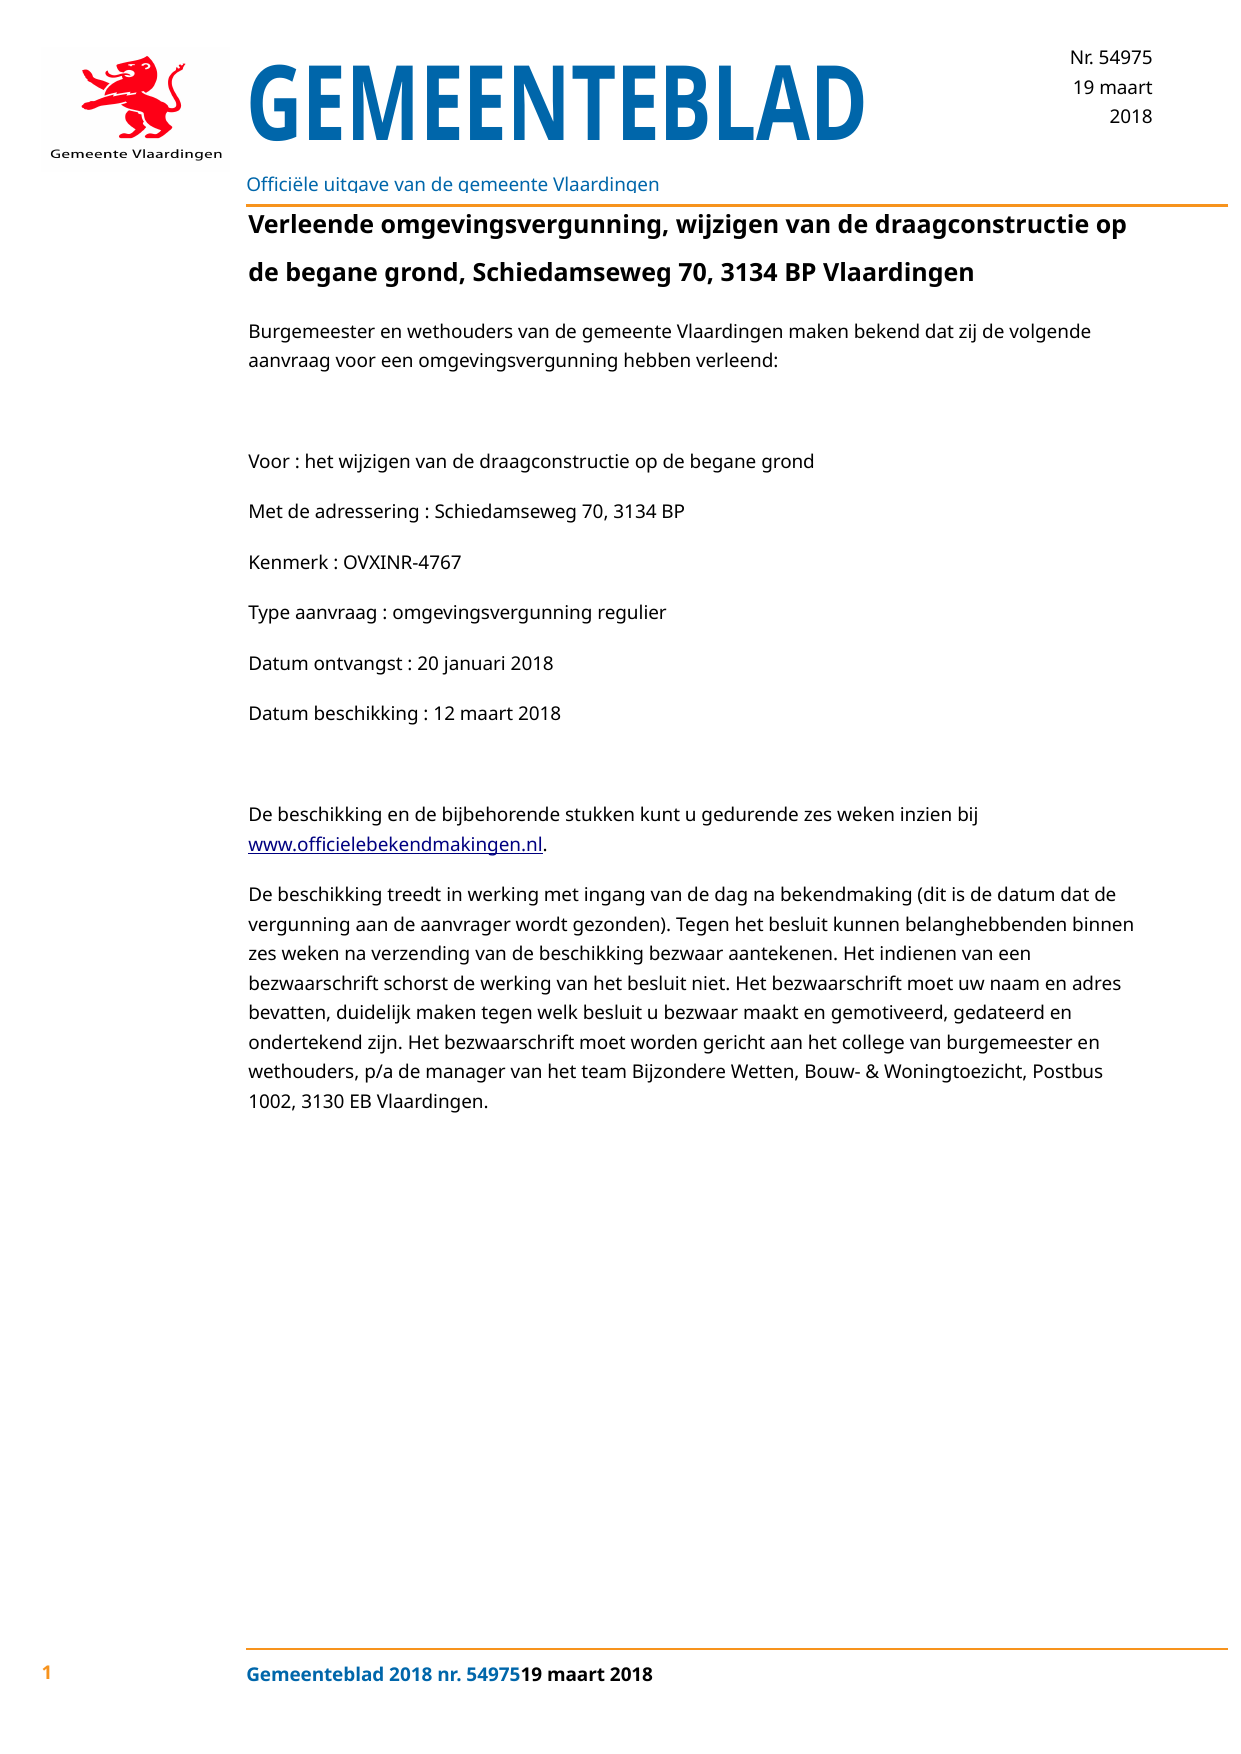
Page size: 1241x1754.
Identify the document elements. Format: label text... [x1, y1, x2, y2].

picture [41, 47, 231, 172]
text Type aanvraag : omgevingsvergunning regulier [248, 599, 1152, 625]
text Voor : het wijzigen van de draagconstructie op de begane grond [248, 448, 1152, 474]
text Datum ontvangst : 20 januari 2018 [248, 650, 1152, 676]
text De beschikking treedt in werking met ingang van de dag na bekendmaking (dit is de datum dat de vergunning aan de aanvrager wordt gezonden). Tegen het besluit kunnen belanghebbenden binnen zes weken na verzending van de beschikking bezwaar aantekenen. Het indienen van een bezwaarschrift schorst de werking van het besluit niet. Het bezwaarschrift moet uw naam en adres bevatten, duidelijk maken tegen welk besluit u bezwaar maakt en gemotiveerd, gedateerd en ondertekend zijn. Het bezwaarschrift moet worden gericht aan het college van burgemeester en wethouders, p/a de manager van het team Bijzondere Wetten, Bouw- & Woningtoezicht, Postbus 1002, 3130 EB Vlaardingen. [248, 881, 1152, 1114]
text Met de adressering : Schiedamseweg 70, 3134 BP [248, 499, 1152, 524]
text De beschikking en de bijbehorende stukken kunt u gedurende zes weken inzien bij www.officielebekendmakingen.nl. [248, 801, 1152, 857]
text Burgemeester en wethouders van de gemeente Vlaardingen maken bekend dat zij de volgende aanvraag voor een omgevingsvergunning hebben verleend: [248, 318, 1152, 373]
text Verleende omgevingsvergunning, wijzigen van de draagconstructie op de begane grond, Schiedamseweg 70, 3134 BP Vlaardingen [248, 207, 1152, 288]
text Kenmerk : OVXINR-4767 [248, 549, 1152, 575]
text Datum beschikking : 12 maart 2018 [248, 700, 1152, 726]
